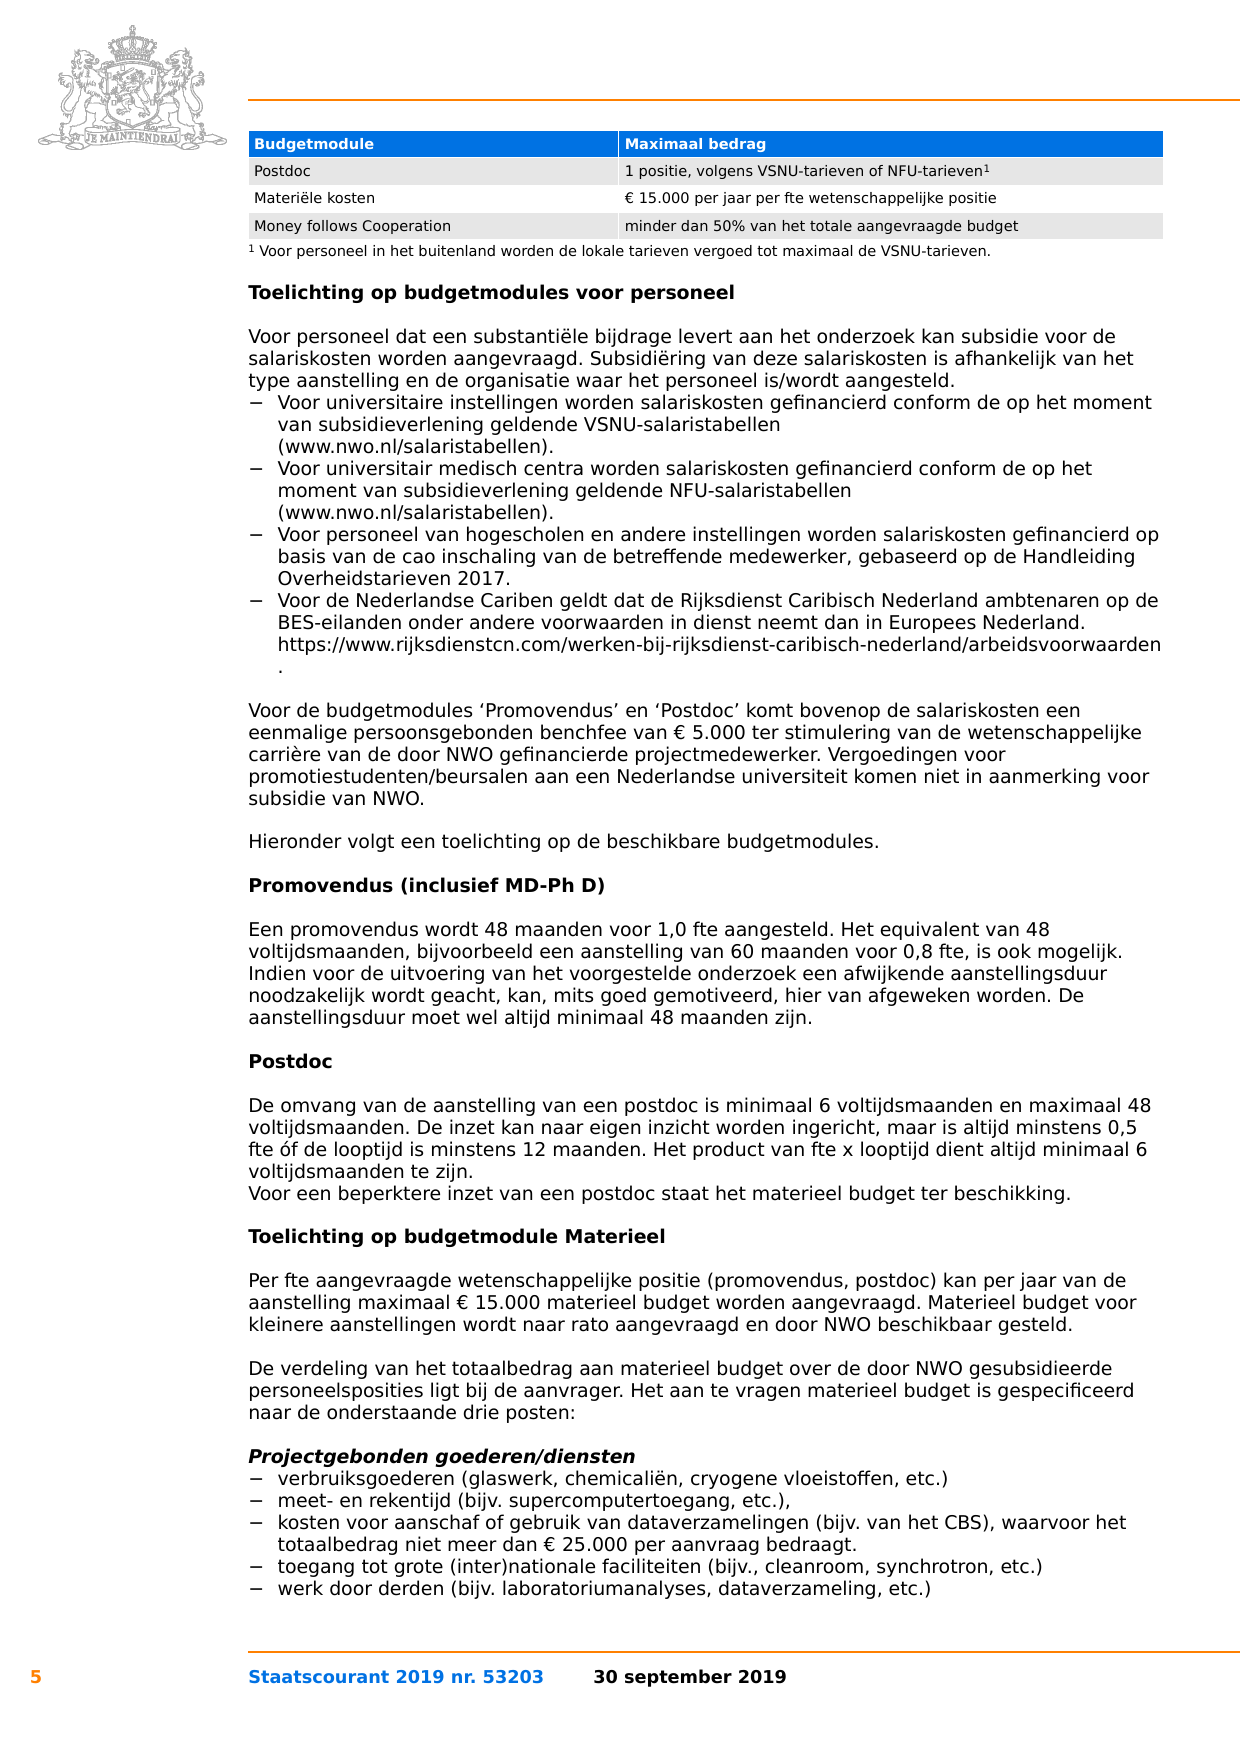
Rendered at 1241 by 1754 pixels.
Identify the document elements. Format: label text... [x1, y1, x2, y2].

text Voor personeel dat een substantiële bijdrage levert aan het onderzoek kan subsidie voor de salariskosten worden aangevraagd. Subsidiëring van deze salariskosten is afhankelijk van het type aanstelling en de organisatie waar het personeel is/wordt aangesteld. [248, 326, 1163, 392]
table_cell 1 positie, volgens VSNU-tarieven of NFU-tarieven1 [619, 158, 1163, 185]
table_cell € 15.000 per jaar per fte wetenschappelijke positie [619, 186, 1163, 212]
table_cell Money follows Cooperation [249, 213, 618, 239]
text − Voor universitair medisch centra worden salariskosten gefinancierd conform de op het moment van subsidieverlening geldende NFU-salaristabellen [248, 458, 1163, 502]
text Voor een beperktere inzet van een postdoc staat het materieel budget ter beschikking. [248, 1183, 1163, 1204]
table_cell Materiële kosten [249, 186, 618, 212]
text − Voor de Nederlandse Cariben geldt dat de Rijksdienst Caribisch Nederland ambtenaren op de BES-eilanden onder andere voorwaarden in dienst neemt dan in Europees Nederland. https://www.rijksdienstcn.com/werken-bij-rijksdienst-caribisch-nederland/arbeidsvoorwaarden . [248, 590, 1163, 678]
text (www.nwo.nl/salaristabellen). [277, 436, 1163, 458]
text (www.nwo.nl/salaristabellen). [277, 502, 1163, 524]
table_cell minder dan 50% van het totale aangevraagde budget [619, 213, 1163, 239]
text Voor de budgetmodules ‘Promovendus’ en ‘Postdoc’ komt bovenop de salariskosten een eenmalige persoonsgebonden benchfee van € 5.000 ter stimulering van de wetenschappelijke carrière van de door NWO gefinancierde projectmedewerker. Vergoedingen voor promotiestudenten/beursalen aan een Nederlandse universiteit komen niet in aanmerking voor subsidie van NWO. [248, 699, 1163, 809]
text − kosten voor aanschaf of gebruik van dataverzamelingen (bijv. van het CBS), waarvoor het totaalbedrag niet meer dan € 25.000 per aanvraag bedraagt. [248, 1512, 1163, 1556]
text De omvang van de aanstelling van een postdoc is minimaal 6 voltijdsmaanden en maximaal 48 voltijdsmaanden. De inzet kan naar eigen inzicht worden ingericht, maar is altijd minstens 0,5 fte óf de looptijd is minstens 12 maanden. Het product van fte x looptijd dient altijd minimaal 6 voltijdsmaanden te zijn. [248, 1095, 1163, 1183]
table_cell 1 Voor personeel in het buitenland worden de lokale tarieven vergoed tot maximaal de VSNU-tarieven. [248, 241, 1163, 260]
table_header Budgetmodule [249, 131, 618, 157]
text − werk door derden (bijv. laboratoriumanalyses, dataverzameling, etc.) [248, 1578, 1163, 1600]
subtitle Toelichting op budgetmodules voor personeel [248, 282, 1163, 304]
text − verbruiksgoederen (glaswerk, chemicaliën, cryogene vloeistoffen, etc.) [248, 1468, 1163, 1490]
text Projectgebonden goederen/diensten [248, 1446, 1163, 1468]
text Per fte aangevraagde wetenschappelijke positie (promovendus, postdoc) kan per jaar van de aanstelling maximaal € 15.000 materieel budget worden aangevraagd. Materieel budget voor kleinere aanstellingen wordt naar rato aangevraagd en door NWO beschikbaar gesteld. [248, 1270, 1163, 1336]
text − toegang tot grote (inter)nationale faciliteiten (bijv., cleanroom, synchrotron, etc.) [248, 1556, 1163, 1578]
subtitle Promovendus (inclusief MD-Ph D) [248, 875, 1163, 897]
table_header Maximaal bedrag [619, 131, 1163, 157]
text Hieronder volgt een toelichting op de beschikbare budgetmodules. [248, 831, 1163, 853]
text De verdeling van het totaalbedrag aan materieel budget over de door NWO gesubsidieerde personeelsposities ligt bij de aanvrager. Het aan te vragen materieel budget is gespecificeerd naar de onderstaande drie posten: [248, 1358, 1163, 1424]
subtitle Postdoc [248, 1051, 1163, 1073]
text − meet- en rekentijd (bijv. supercomputertoegang, etc.), [248, 1490, 1163, 1512]
text − Voor personeel van hogescholen en andere instellingen worden salariskosten gefinancierd op basis van de cao inschaling van de betreffende medewerker, gebaseerd op de Handleiding Overheidstarieven 2017. [248, 524, 1163, 590]
text Een promovendus wordt 48 maanden voor 1,0 fte aangesteld. Het equivalent van 48 voltijdsmaanden, bijvoorbeeld een aanstelling van 60 maanden voor 0,8 fte, is ook mogelijk. Indien voor de uitvoering van het voorgestelde onderzoek een afwijkende aanstellingsduur noodzakelijk wordt geacht, kan, mits goed gemotiveerd, hier van afgeweken worden. De aanstellingsduur moet wel altijd minimaal 48 maanden zijn. [248, 919, 1163, 1029]
text − Voor universitaire instellingen worden salariskosten gefinancierd conform de op het moment van subsidieverlening geldende VSNU-salaristabellen [248, 392, 1163, 436]
picture [38, 25, 227, 150]
table_cell Postdoc [249, 158, 618, 185]
subtitle Toelichting op budgetmodule Materieel [248, 1226, 1163, 1248]
